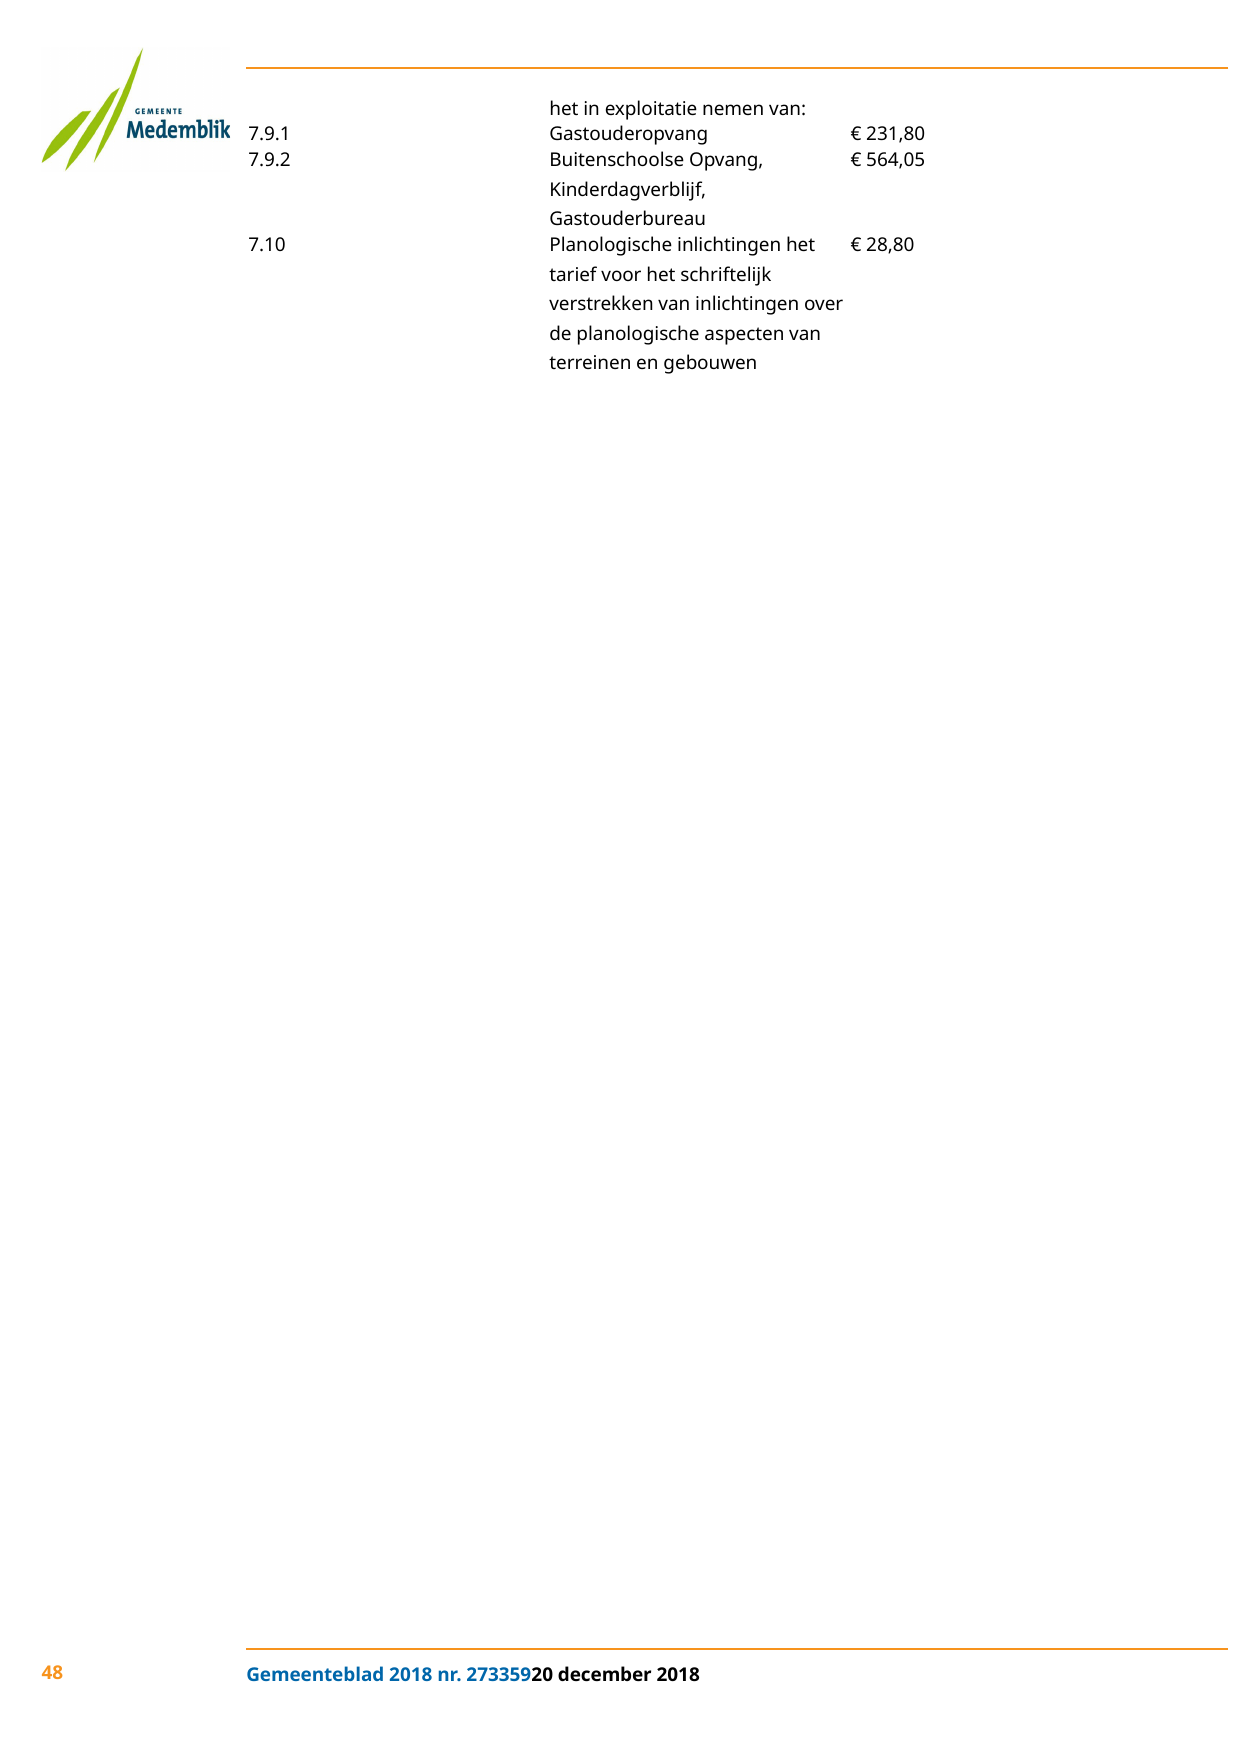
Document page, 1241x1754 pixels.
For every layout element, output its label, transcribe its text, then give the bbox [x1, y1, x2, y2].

table_cell het in exploitatie nemen van: [549, 95, 850, 121]
picture [41, 47, 231, 172]
table_cell 7.10 [248, 231, 549, 375]
table_cell Gastouderopvang [549, 121, 850, 146]
table_cell [850, 95, 1152, 121]
table_cell € 28,80 [850, 231, 1152, 375]
table_cell 7.9.2 [248, 146, 549, 231]
table_cell € 564,05 [850, 146, 1152, 231]
table_cell Buitenschoolse Opvang, Kinderdagverblijf, Gastouderbureau [549, 146, 850, 231]
table_cell Planologische inlichtingen het tarief voor het schriftelijk verstrekken van inlichtingen over de planologische aspecten van terreinen en gebouwen [549, 231, 850, 375]
table_cell [248, 95, 549, 121]
table_cell € 231,80 [850, 121, 1152, 146]
table_cell 7.9.1 [248, 121, 549, 146]
